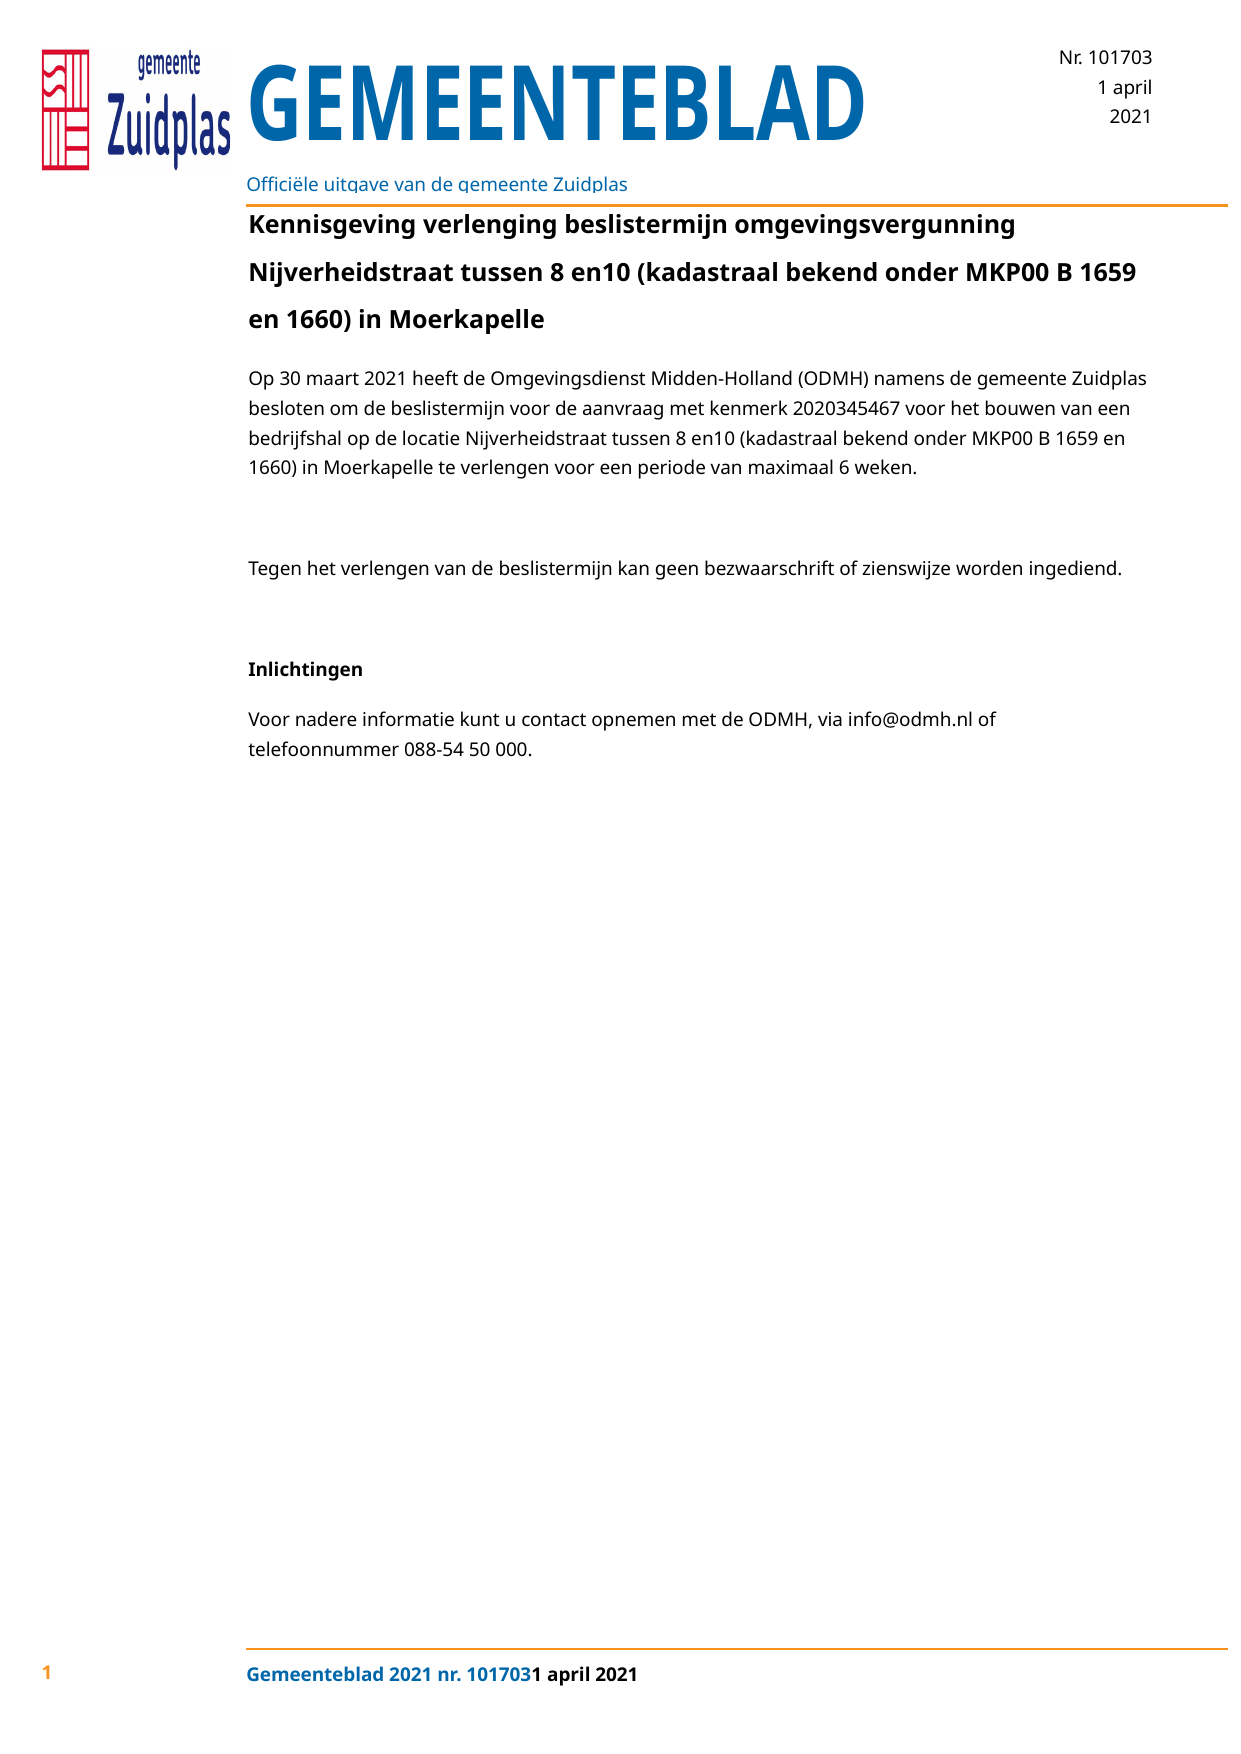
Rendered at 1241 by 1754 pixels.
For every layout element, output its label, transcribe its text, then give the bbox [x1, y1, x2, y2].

text Kennisgeving verlenging beslistermijn omgevingsvergunning Nijverheidstraat tussen 8 en10 (kadastraal bekend onder MKP00 B 1659 en 1660) in Moerkapelle [248, 207, 1152, 336]
picture [41, 47, 231, 172]
text Tegen het verlengen van de beslistermijn kan geen bezwaarschrift of zienswijze worden ingediend. [248, 555, 1152, 581]
text Op 30 maart 2021 heeft de Omgevingsdienst Midden-Holland (ODMH) namens de gemeente Zuidplas besloten om de beslistermijn voor de aanvraag met kenmerk 2020345467 voor het bouwen van een bedrijfshal op de locatie Nijverheidstraat tussen 8 en10 (kadastraal bekend onder MKP00 B 1659 en 1660) in Moerkapelle te verlengen voor een periode van maximaal 6 weken. [248, 366, 1152, 480]
text Inlichtingen [248, 656, 1152, 682]
text Voor nadere informatie kunt u contact opnemen met de ODMH, via info@odmh.nl of telefoonnummer 088-54 50 000. [248, 706, 1152, 762]
